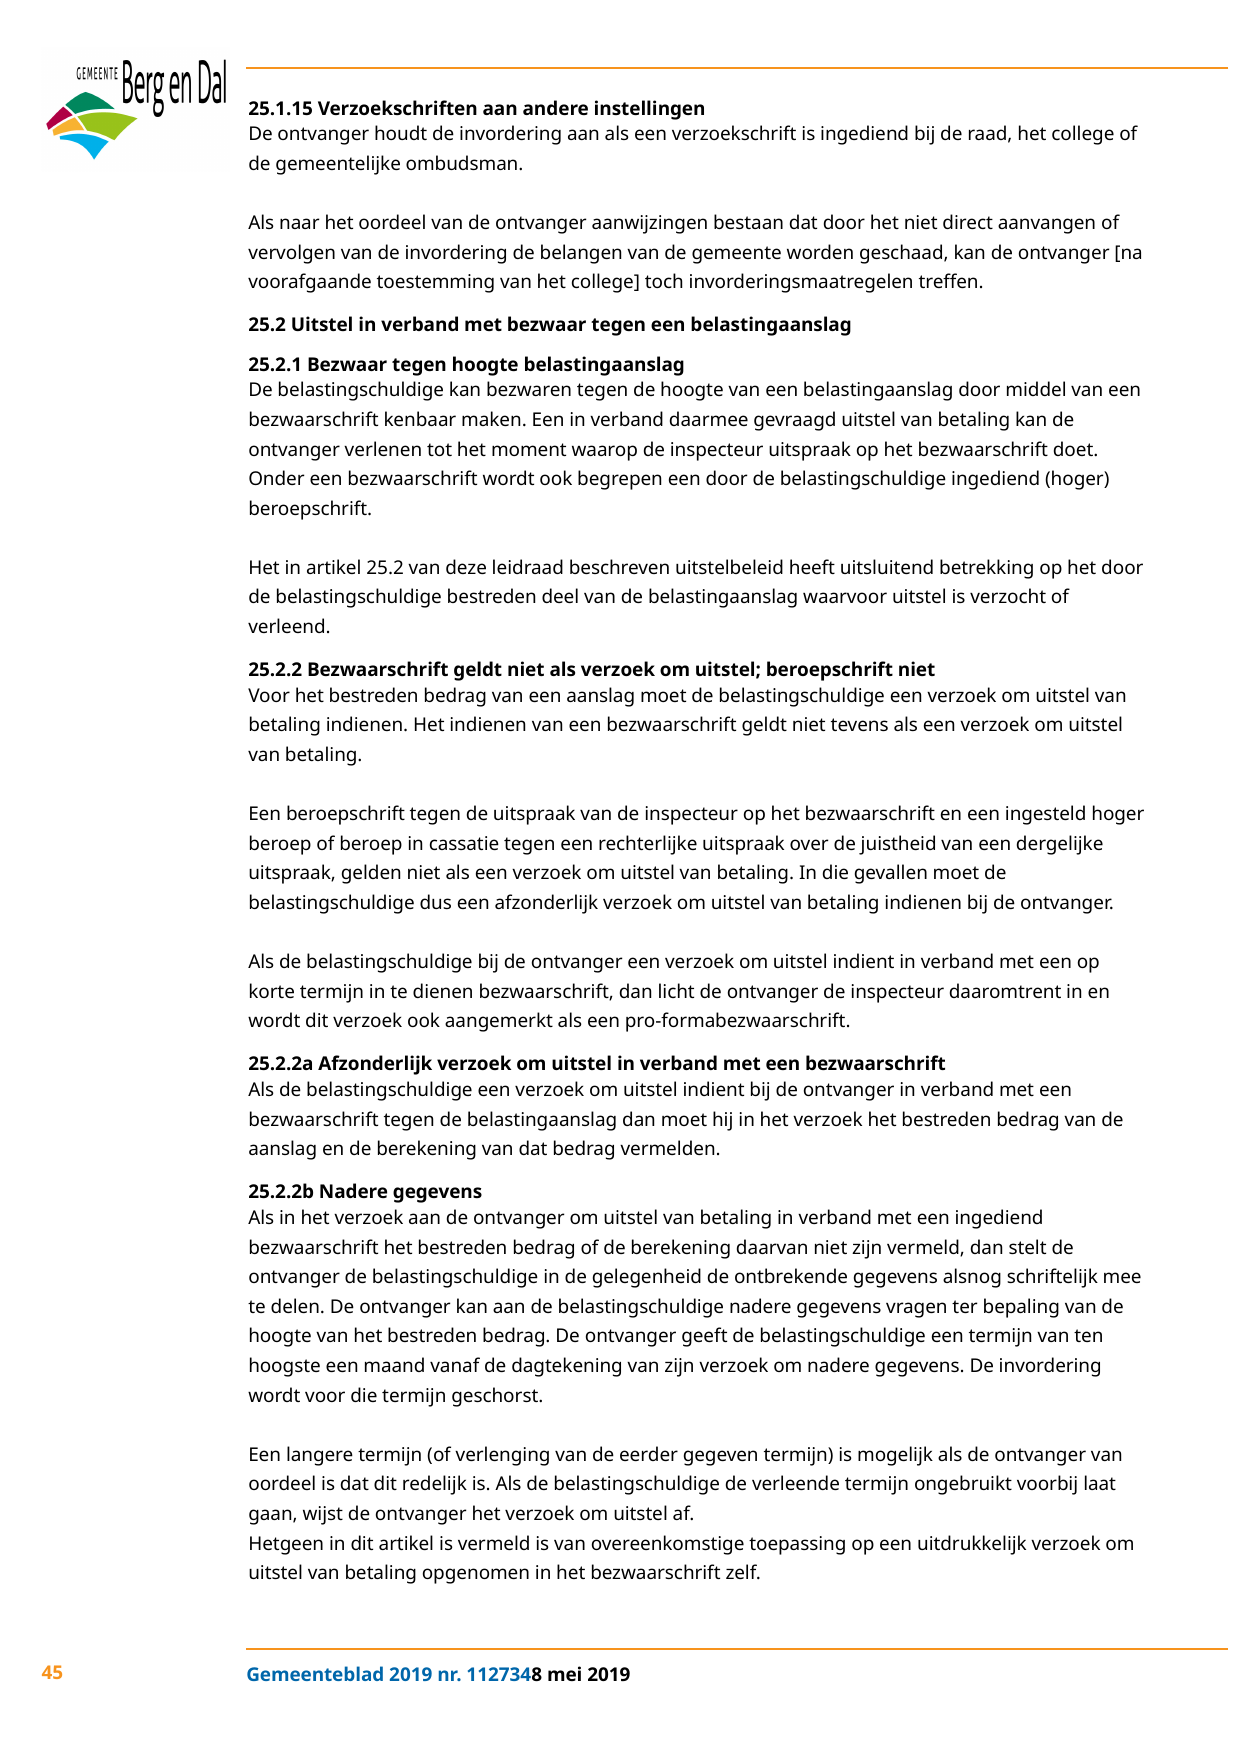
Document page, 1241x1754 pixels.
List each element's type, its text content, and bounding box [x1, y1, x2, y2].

text Als de belastingschuldige een verzoek om uitstel indient bij de ontvanger in verband met een bezwaarschrift tegen de belastingaanslag dan moet hij in het verzoek het bestreden bedrag van de aanslag en de berekening van dat bedrag vermelden. [248, 1076, 1152, 1161]
text Voor het bestreden bedrag van een aanslag moet de belastingschuldige een verzoek om uitstel van betaling indienen. Het indienen van een bezwaarschrift geldt niet tevens als een verzoek om uitstel van betaling. [248, 682, 1152, 767]
text 25.2 Uitstel in verband met bezwaar tegen een belastingaanslag [248, 312, 1152, 337]
text 25.1.15 Verzoekschriften aan andere instellingen [248, 95, 1152, 121]
text Hetgeen in dit artikel is vermeld is van overeenkomstige toepassing op een uitdrukkelijk verzoek om uitstel van betaling opgenomen in het bezwaarschrift zelf. [248, 1530, 1152, 1585]
text 25.2.2a Afzonderlijk verzoek om uitstel in verband met een bezwaarschrift [248, 1051, 1152, 1076]
text De ontvanger houdt de invordering aan als een verzoekschrift is ingediend bij de raad, het college of de gemeentelijke ombudsman. [248, 121, 1152, 176]
text Als in het verzoek aan de ontvanger om uitstel van betaling in verband met een ingediend bezwaarschrift het bestreden bedrag of de berekening daarvan niet zijn vermeld, dan stelt de ontvanger de belastingschuldige in de gelegenheid de ontbrekende gegevens alsnog schriftelijk mee te delen. De ontvanger kan aan de belastingschuldige nadere gegevens vragen ter bepaling van de hoogte van het bestreden bedrag. De ontvanger geeft de belastingschuldige een termijn van ten hoogste een maand vanaf de dagtekening van zijn verzoek om nadere gegevens. De invordering wordt voor die termijn geschorst. [248, 1204, 1152, 1408]
text Het in artikel 25.2 van deze leidraad beschreven uitstelbeleid heeft uitsluitend betrekking op het door de belastingschuldige bestreden deel van de belastingaanslag waarvoor uitstel is verzocht of verleend. [248, 554, 1152, 639]
text Een beroepschrift tegen de uitspraak van de inspecteur op het bezwaarschrift en een ingesteld hoger beroep of beroep in cassatie tegen een rechterlijke uitspraak over de juistheid van een dergelijke uitspraak, gelden niet als een verzoek om uitstel van betaling. In die gevallen moet de belastingschuldige dus een afzonderlijk verzoek om uitstel van betaling indienen bij de ontvanger. [248, 800, 1152, 915]
text 25.2.2 Bezwaarschrift geldt niet als verzoek om uitstel; beroepschrift niet [248, 656, 1152, 682]
text Als naar het oordeel van de ontvanger aanwijzingen bestaan dat door het niet direct aanvangen of vervolgen van de invordering de belangen van de gemeente worden geschaad, kan de ontvanger [na voorafgaande toestemming van het college] toch invorderingsmaatregelen treffen. [248, 209, 1152, 294]
picture [41, 47, 231, 172]
text Een langere termijn (of verlenging van de eerder gegeven termijn) is mogelijk als de ontvanger van oordeel is dat dit redelijk is. Als de belastingschuldige de verleende termijn ongebruikt voorbij laat gaan, wijst de ontvanger het verzoek om uitstel af. [248, 1441, 1152, 1526]
text 25.2.2b Nadere gegevens [248, 1179, 1152, 1204]
text De belastingschuldige kan bezwaren tegen de hoogte van een belastingaanslag door middel van een bezwaarschrift kenbaar maken. Een in verband daarmee gevraagd uitstel van betaling kan de ontvanger verlenen tot het moment waarop de inspecteur uitspraak op het bezwaarschrift doet. Onder een bezwaarschrift wordt ook begrepen een door de belastingschuldige ingediend (hoger) beroepschrift. [248, 377, 1152, 521]
text 25.2.1 Bezwaar tegen hoogte belastingaanslag [248, 351, 1152, 377]
text Als de belastingschuldige bij de ontvanger een verzoek om uitstel indient in verband met een op korte termijn in te dienen bezwaarschrift, dan licht de ontvanger de inspecteur daaromtrent in en wordt dit verzoek ook aangemerkt als een pro-formabezwaarschrift. [248, 948, 1152, 1033]
